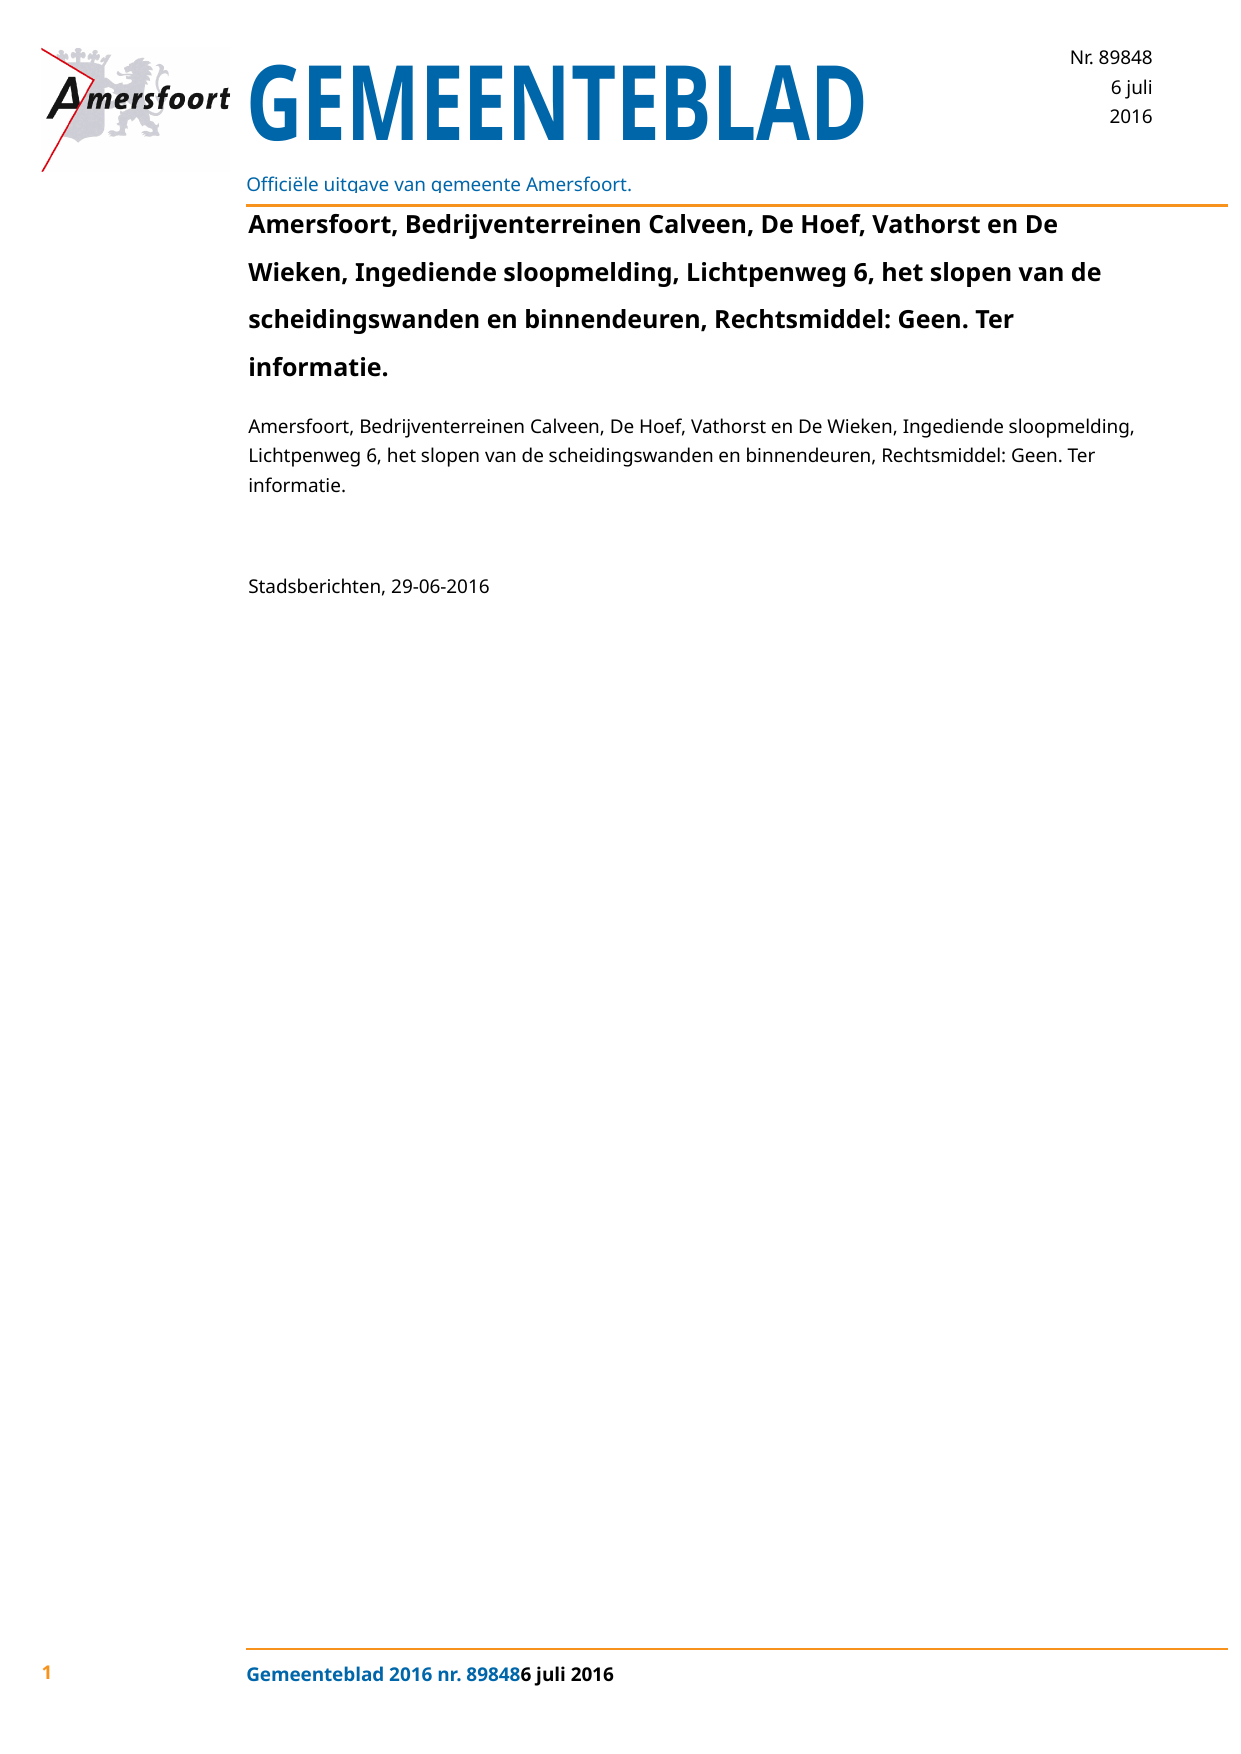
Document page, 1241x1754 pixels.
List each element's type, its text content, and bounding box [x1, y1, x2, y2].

picture [41, 47, 231, 172]
text Amersfoort, Bedrijventerreinen Calveen, De Hoef, Vathorst en De Wieken, Ingediende sloopmelding, Lichtpenweg 6, het slopen van de scheidingswanden en binnendeuren, Rechtsmiddel: Geen. Ter informatie. [248, 207, 1152, 384]
text Stadsberichten, 29-06-2016 [248, 573, 1152, 599]
text Amersfoort, Bedrijventerreinen Calveen, De Hoef, Vathorst en De Wieken, Ingediende sloopmelding, Lichtpenweg 6, het slopen van de scheidingswanden en binnendeuren, Rechtsmiddel: Geen. Ter informatie. [248, 413, 1152, 498]
